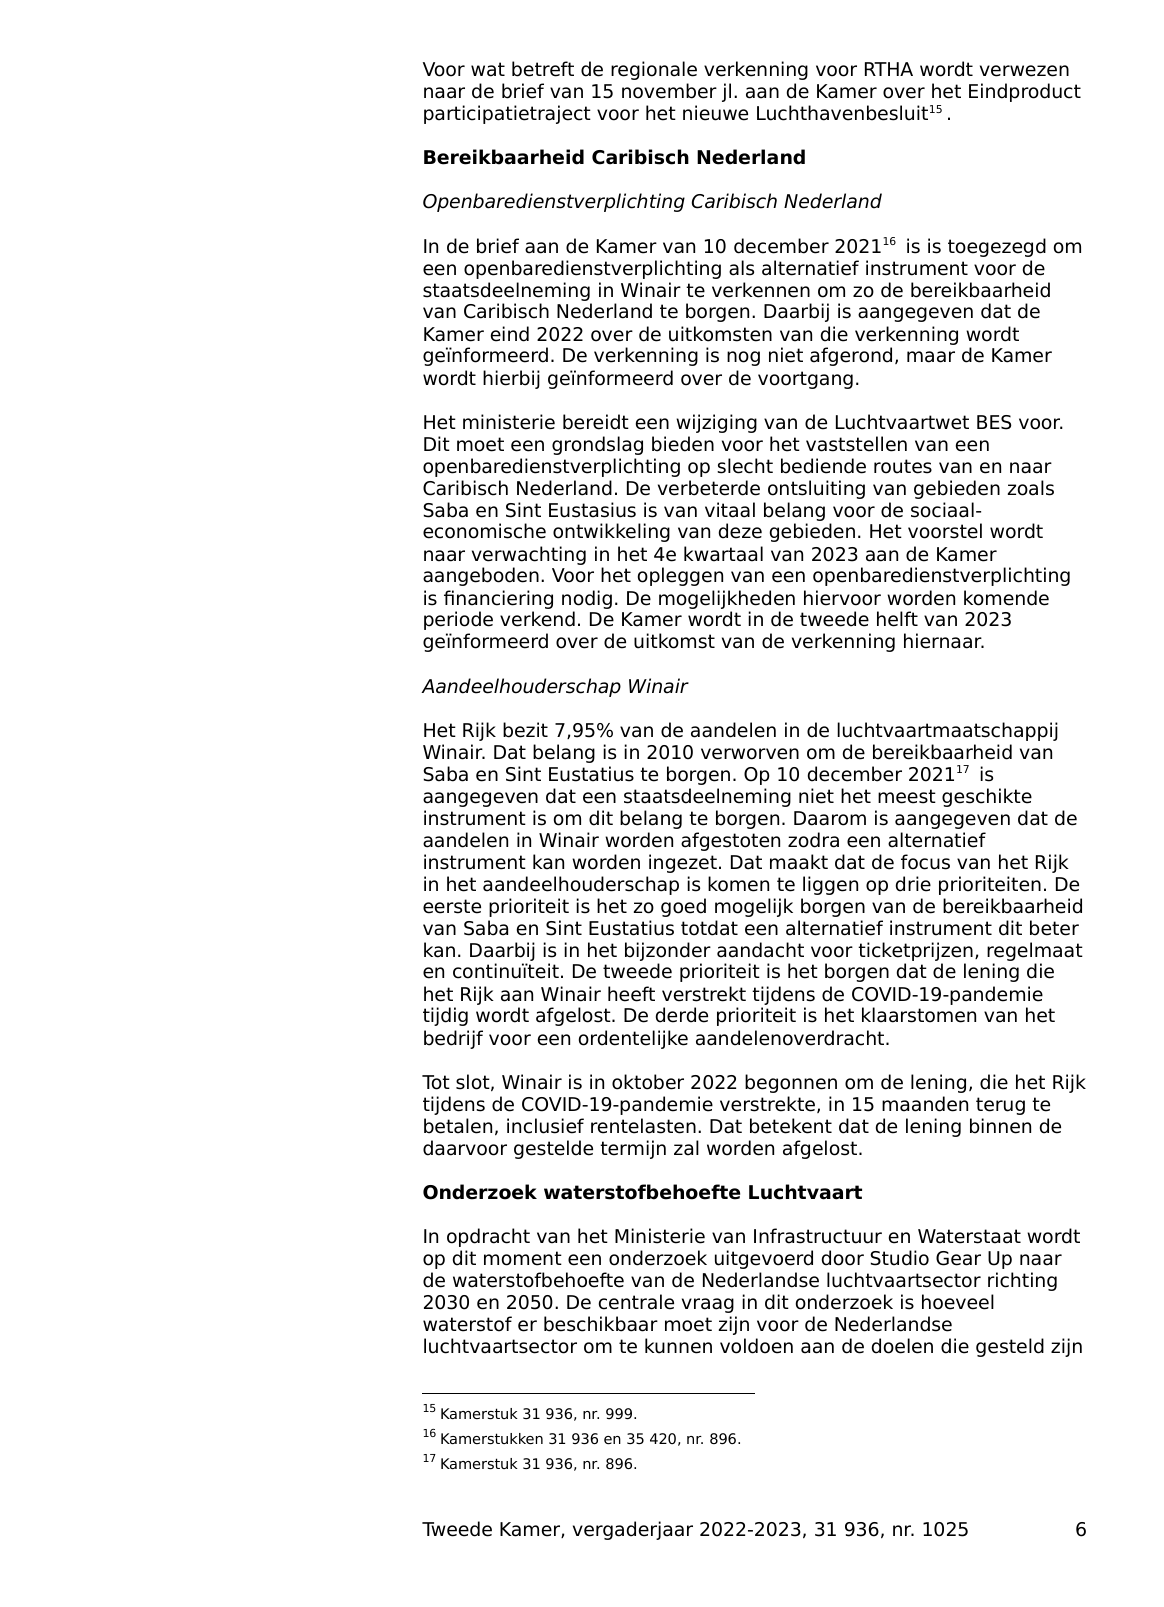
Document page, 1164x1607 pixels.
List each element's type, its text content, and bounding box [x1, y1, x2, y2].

text Tot slot, Winair is in oktober 2022 begonnen om de lening, die het Rijk tijdens de COVID-19-pandemie verstrekte, in 15 maanden terug te betalen, inclusief rentelasten. Dat betekent dat de lening binnen de daarvoor gestelde termijn zal worden afgelost. [422, 1072, 1087, 1159]
text In opdracht van het Ministerie van Infrastructuur en Waterstaat wordt op dit moment een onderzoek uitgevoerd door Studio Gear Up naar de waterstofbehoefte van de Nederlandse luchtvaartsector richting 2030 en 2050. De centrale vraag in dit onderzoek is hoeveel waterstof er beschikbaar moet zijn voor de Nederlandse luchtvaartsector om te kunnen voldoen aan de doelen die gesteld zijn [422, 1226, 1087, 1358]
text In de brief aan de Kamer van 10 december 2021 is is toegezegd om een openbaredienstverplichting als alternatief instrument voor de staatsdeelneming in Winair te verkennen om zo de bereikbaarheid van Caribisch Nederland te borgen. Daarbij is aangegeven dat de Kamer eind 2022 over de uitkomsten van die verkenning wordt geïnformeerd. De verkenning is nog niet afgerond, maar de Kamer wordt hierbij geïnformeerd over de voortgang. [422, 236, 1087, 389]
subtitle Onderzoek waterstofbehoefte Luchtvaart [422, 1182, 1087, 1204]
text Kamerstukken 31 936 en 35 420, nr. 896. [422, 1427, 1087, 1449]
text Kamerstuk 31 936, nr. 999. [422, 1402, 1087, 1424]
subtitle Openbaredienstverplichting Caribisch Nederland [422, 191, 1087, 213]
subtitle Bereikbaarheid Caribisch Nederland [422, 147, 1087, 169]
subtitle Aandeelhouderschap Winair [422, 676, 1087, 697]
text Kamerstuk 31 936, nr. 896. [422, 1452, 1087, 1474]
text Het ministerie bereidt een wijziging van de Luchtvaartwet BES voor. Dit moet een grondslag bieden voor het vaststellen van een openbaredienstverplichting op slecht bediende routes van en naar Caribisch Nederland. De verbeterde ontsluiting van gebieden zoals Saba en Sint Eustasius is van vitaal belang voor de sociaal-economische ontwikkeling van deze gebieden. Het voorstel wordt naar verwachting in het 4e kwartaal van 2023 aan de Kamer aangeboden. Voor het opleggen van een openbaredienstverplichting is financiering nodig. De mogelijkheden hiervoor worden komende periode verkend. De Kamer wordt in de tweede helft van 2023 geïnformeerd over de uitkomst van de verkenning hiernaar. [422, 412, 1087, 653]
text Voor wat betreft de regionale verkenning voor RTHA wordt verwezen naar de brief van 15 november jl. aan de Kamer over het Eindproduct participatietraject voor het nieuwe Luchthavenbesluit. [422, 59, 1087, 125]
text Het Rijk bezit 7,95% van de aandelen in de luchtvaartmaatschappij Winair. Dat belang is in 2010 verworven om de bereikbaarheid van Saba en Sint Eustatius te borgen. Op 10 december 2021 is aangegeven dat een staatsdeelneming niet het meest geschikte instrument is om dit belang te borgen. Daarom is aangegeven dat de aandelen in Winair worden afgestoten zodra een alternatief instrument kan worden ingezet. Dat maakt dat de focus van het Rijk in het aandeelhouderschap is komen te liggen op drie prioriteiten. De eerste prioriteit is het zo goed mogelijk borgen van de bereikbaarheid van Saba en Sint Eustatius totdat een alternatief instrument dit beter kan. Daarbij is in het bijzonder aandacht voor ticketprijzen, regelmaat en continuïteit. De tweede prioriteit is het borgen dat de lening die het Rijk aan Winair heeft verstrekt tijdens de COVID-19-pandemie tijdig wordt afgelost. De derde prioriteit is het klaarstomen van het bedrijf voor een ordentelijke aandelenoverdracht. [422, 720, 1087, 1049]
